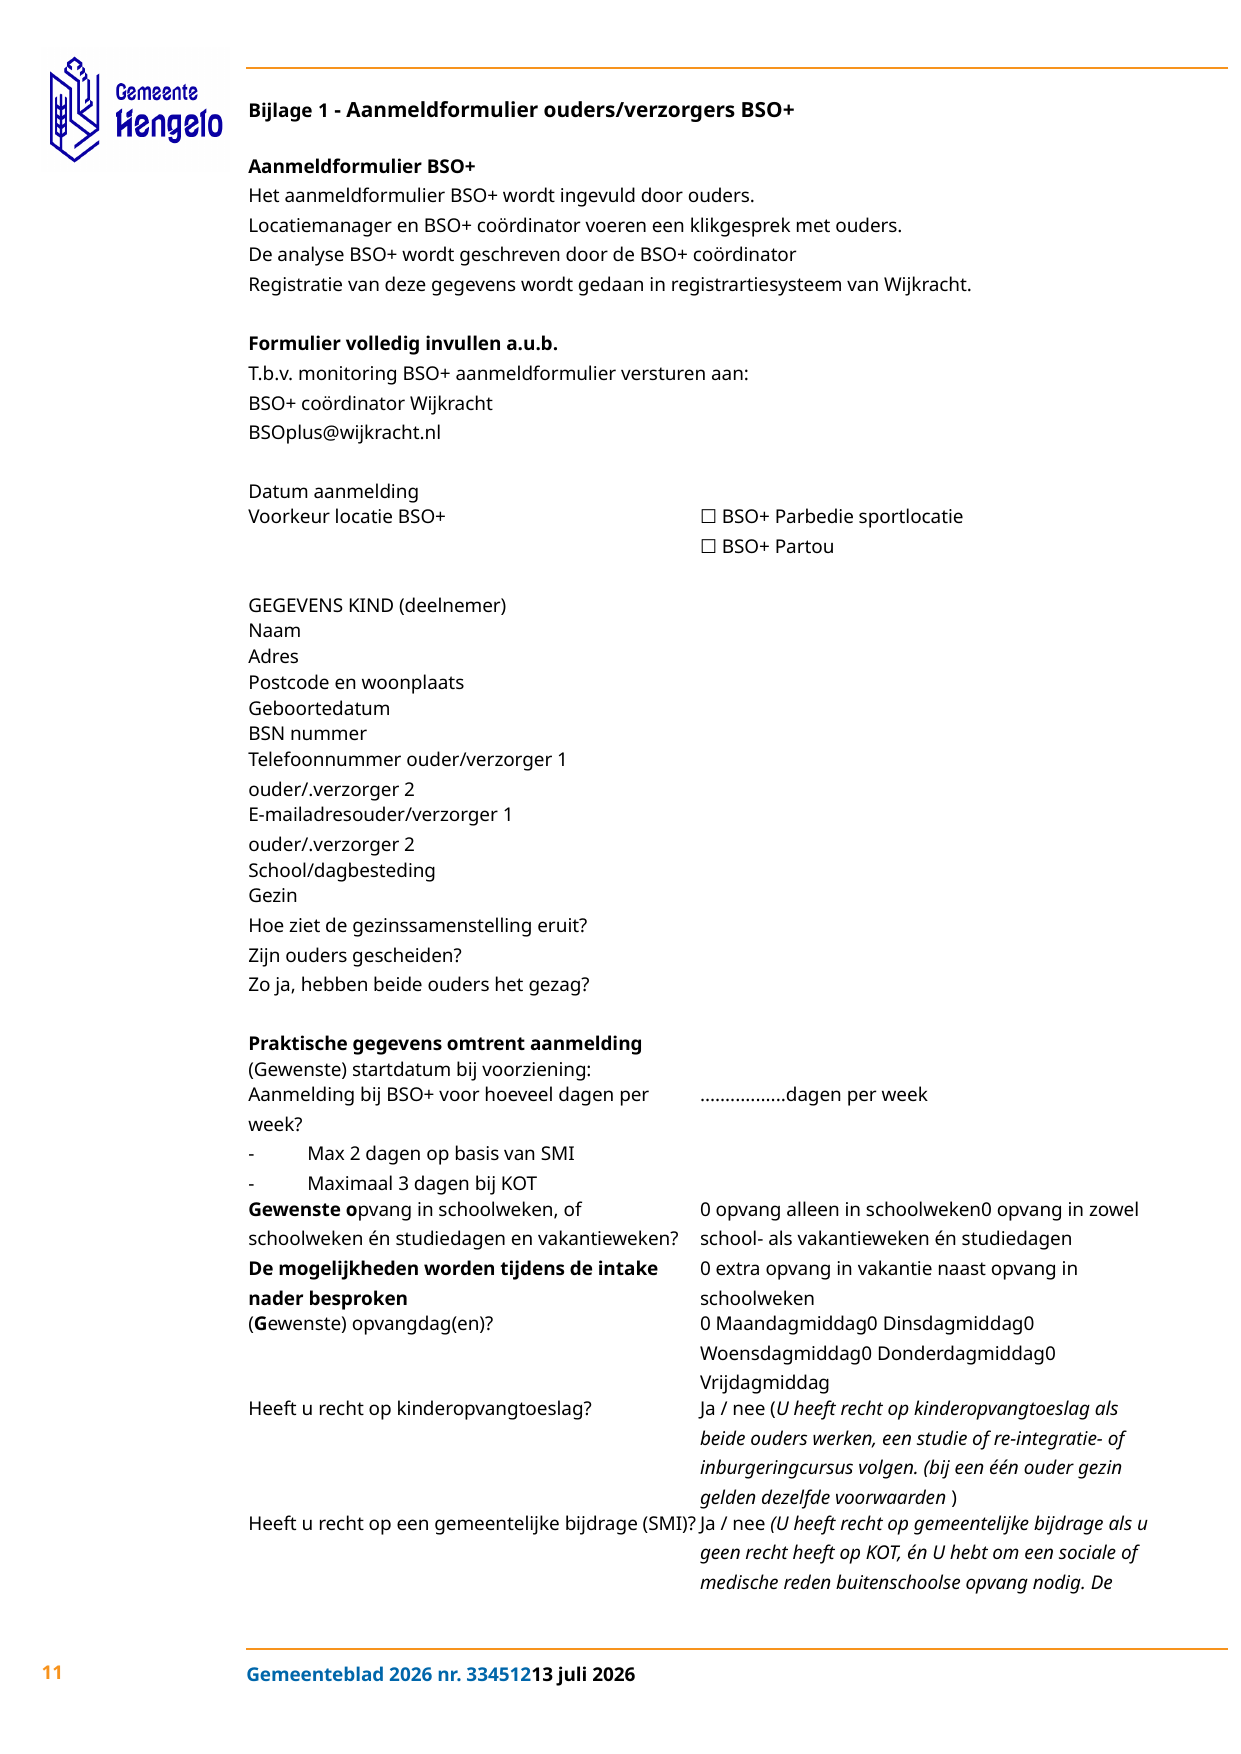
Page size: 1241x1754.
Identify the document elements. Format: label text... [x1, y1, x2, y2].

table_header Datum aanmelding [248, 478, 700, 504]
table_cell Aanmelding bij BSO+ voor hoeveel dagen per week? Max 2 dagen op basis van SMI Maximaal 3 dagen bij KOT [248, 1081, 700, 1196]
table_cell (Gewenste) startdatum bij voorziening: [248, 1056, 700, 1081]
table_cell Adres [248, 643, 700, 669]
text Aanmeldformulier BSO+ [248, 153, 1152, 179]
table_cell 0 Maandagmiddag0 Dinsdagmiddag0 Woensdagmiddag0 Donderdagmiddag0 Vrijdagmiddag [700, 1310, 1152, 1395]
table_cell Geboortedatum [248, 695, 700, 721]
table_header GEGEVENS KIND (deelnemer) [248, 592, 700, 618]
table_cell [700, 721, 1152, 746]
text Het aanmeldformulier BSO+ wordt ingevuld door ouders. [248, 182, 1152, 208]
table_cell [700, 618, 1152, 643]
table_cell 0 opvang alleen in schoolweken0 opvang in zowel school- als vakantieweken én studiedagen 0 extra opvang in vakantie naast opvang in schoolweken [700, 1196, 1152, 1310]
table_cell Heeft u recht op kinderopvangtoeslag? [248, 1395, 700, 1510]
text Locatiemanager en BSO+ coördinator voeren een klikgesprek met ouders. [248, 212, 1152, 238]
table_cell [700, 746, 1152, 802]
table_header [700, 478, 1152, 504]
table_cell School/dagbesteding [248, 857, 700, 883]
table_cell [700, 883, 1152, 997]
table_cell E-mailadresouder/verzorger 1 ouder/.verzorger 2 [248, 802, 700, 857]
table_cell [700, 695, 1152, 721]
table_cell Ja / nee (U heeft recht op kinderopvangtoeslag als beide ouders werken, een studie of re-integratie- of inburgeringcursus volgen. (bij een één ouder gezin gelden dezelfde voorwaarden ) [700, 1395, 1152, 1510]
table_cell [700, 643, 1152, 669]
text Bijlage 1 - Aanmeldformulier ouders/verzorgers BSO+ [248, 95, 1152, 123]
table_cell Gewenste opvang in schoolweken, of schoolweken én studiedagen en vakantieweken? De mogelijkheden worden tijdens de intake nader besproken [248, 1196, 700, 1310]
table_cell Voorkeur locatie BSO+ [248, 504, 700, 559]
table_cell .................dagen per week [700, 1081, 1152, 1196]
table_cell [700, 857, 1152, 883]
table_cell [700, 669, 1152, 695]
table_header Praktische gegevens omtrent aanmelding [248, 1030, 1152, 1056]
table_cell [700, 802, 1152, 857]
text Registratie van deze gegevens wordt gedaan in registrartiesysteem van Wijkracht. [248, 271, 1152, 297]
table_cell [700, 1056, 1152, 1081]
table_cell BSN nummer [248, 721, 700, 746]
text De analyse BSO+ wordt geschreven door de BSO+ coördinator [248, 242, 1152, 267]
table_cell Telefoonnummer ouder/verzorger 1 ouder/.verzorger 2 [248, 746, 700, 802]
table_cell ☐ BSO+ Parbedie sportlocatie ☐ BSO+ Partou [700, 504, 1152, 559]
table_cell Gezin Hoe ziet de gezinssamenstelling eruit? Zijn ouders gescheiden? Zo ja, hebben beide ouders het gezag? [248, 883, 700, 997]
picture [41, 47, 231, 172]
table_cell (Gewenste) opvangdag(en)? [248, 1310, 700, 1395]
table_cell Ja / nee (U heeft recht op gemeentelijke bijdrage als u geen recht heeft op KOT, én U hebt om een sociale of medische reden buitenschoolse opvang nodig. De [700, 1510, 1152, 1595]
table_cell Postcode en woonplaats [248, 669, 700, 695]
table_header [700, 592, 1152, 618]
table_cell Naam [248, 618, 700, 643]
table_cell Heeft u recht op een gemeentelijke bijdrage (SMI)? [248, 1510, 700, 1595]
table_header Formulier volledig invullen a.u.b. T.b.v. monitoring BSO+ aanmeldformulier versturen aan: BSO+ coördinator Wijkracht BSOplus@wijkracht.nl [248, 331, 1152, 445]
